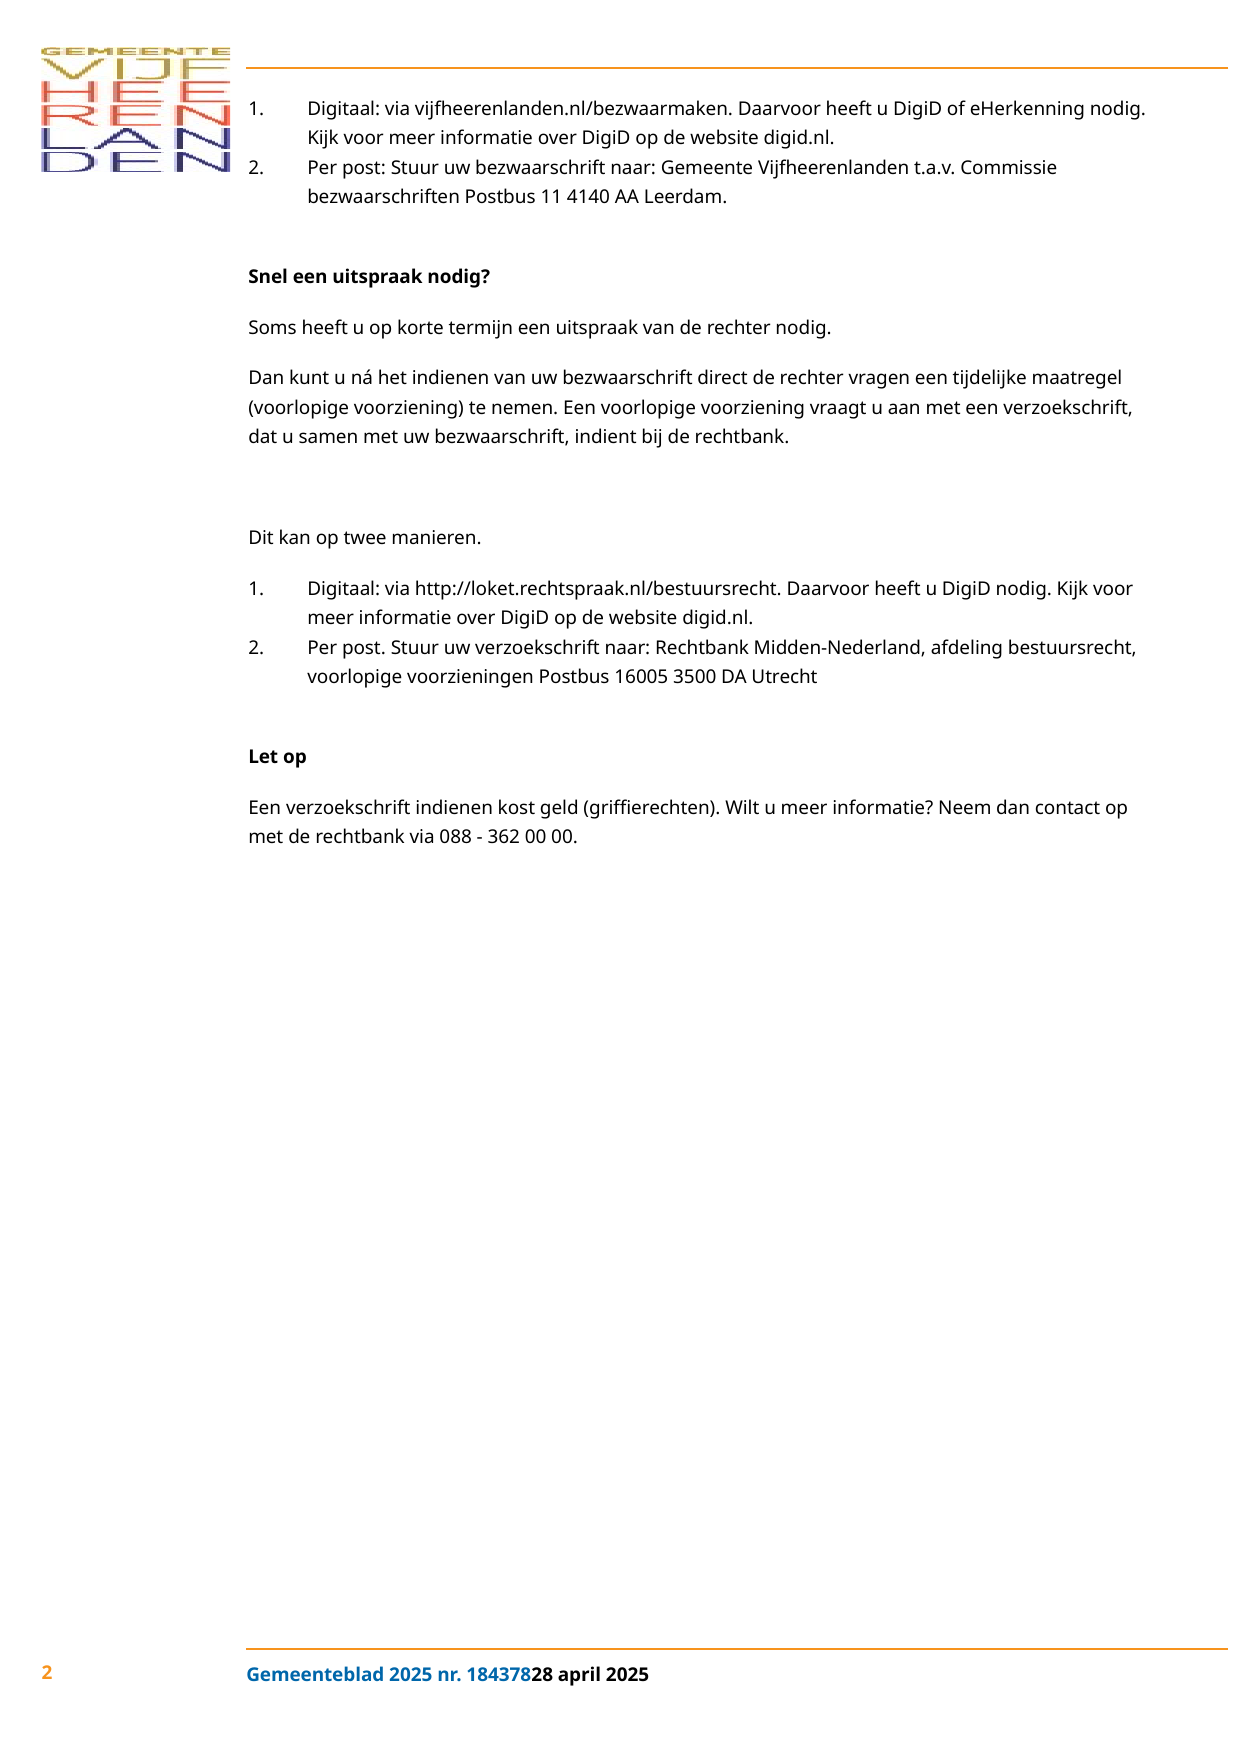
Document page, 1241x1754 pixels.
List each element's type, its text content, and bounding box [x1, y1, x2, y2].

list Per post: Stuur uw bezwaarschrift naar: Gemeente Vijfheerenlanden t.a.v. Commissie bezwaarschriften Postbus 11 4140 AA Leerdam. [248, 154, 1152, 209]
text Een verzoekschrift indienen kost geld (griffierechten). Wilt u meer informatie? Neem dan contact op met de rechtbank via 088 - 362 00 00. [248, 794, 1152, 849]
text Dit kan op twee manieren. [248, 524, 1152, 550]
list Per post. Stuur uw verzoekschrift naar: Rechtbank Midden-Nederland, afdeling bestuursrecht, voorlopige voorzieningen Postbus 16005 3500 DA Utrecht [248, 634, 1152, 689]
text Let op [248, 743, 1152, 769]
list Digitaal: via http://loket.rechtspraak.nl/bestuursrecht. Daarvoor heeft u DigiD nodig. Kijk voor meer informatie over DigiD op de website digid.nl. [248, 575, 1152, 630]
text Dan kunt u ná het indienen van uw bezwaarschrift direct de rechter vragen een tijdelijke maatregel (voorlopige voorziening) te nemen. Een voorlopige voorziening vraagt u aan met een verzoekschrift, dat u samen met uw bezwaarschrift, indient bij de rechtbank. [248, 364, 1152, 449]
text Soms heeft u op korte termijn een uitspraak van de rechter nodig. [248, 314, 1152, 340]
picture [41, 47, 231, 172]
list Digitaal: via vijfheerenlanden.nl/bezwaarmaken. Daarvoor heeft u DigiD of eHerkenning nodig. Kijk voor meer informatie over DigiD op de website digid.nl. [248, 95, 1152, 150]
text Snel een uitspraak nodig? [248, 263, 1152, 289]
